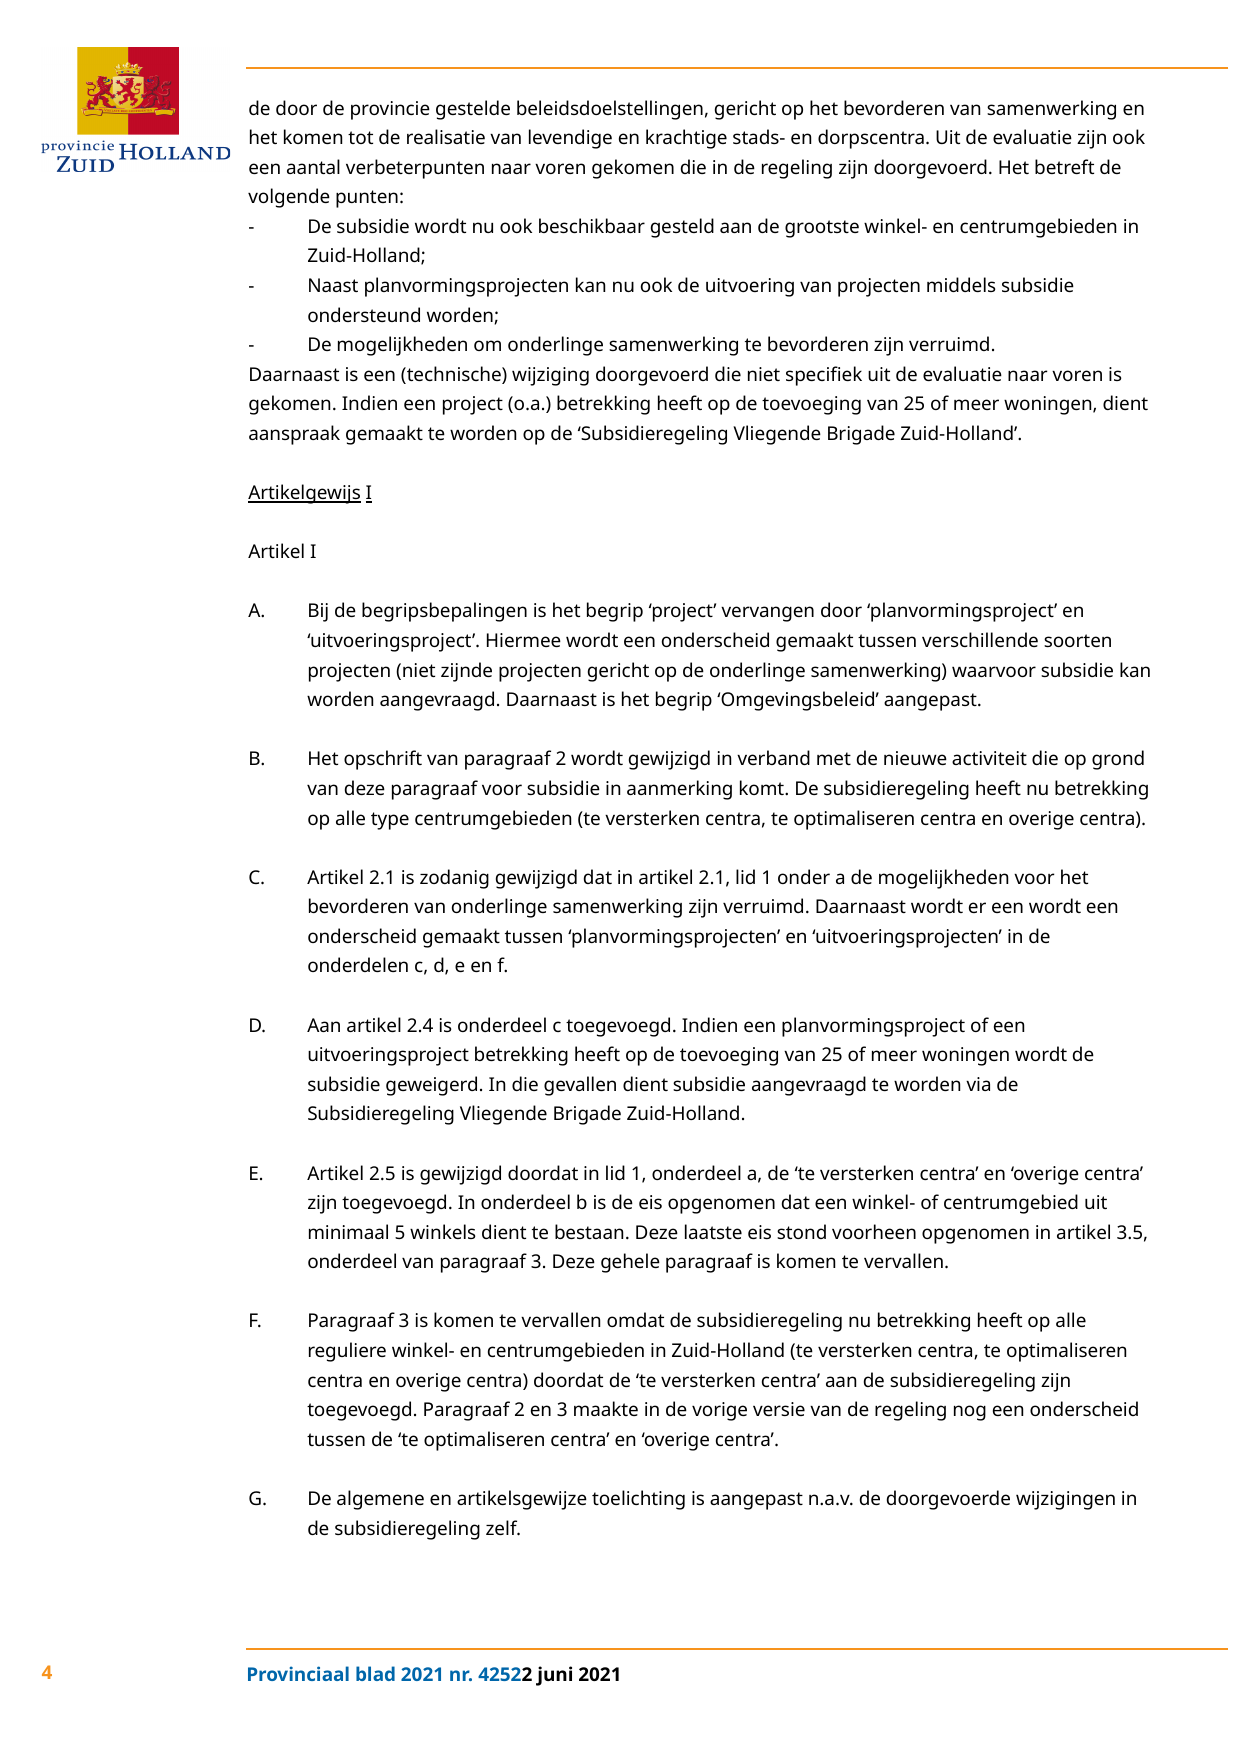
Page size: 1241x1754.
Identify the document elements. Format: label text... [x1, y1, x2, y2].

list Artikel 2.5 is gewijzigd doordat in lid 1, onderdeel a, de ‘te versterken centra’ en ‘overige centra’ zijn toegevoegd. In onderdeel b is de eis opgenomen dat een winkel- of centrumgebied uit minimaal 5 winkels dient te bestaan. Deze laatste eis stond voorheen opgenomen in artikel 3.5, onderdeel van paragraaf 3. Deze gehele paragraaf is komen te vervallen. [248, 1160, 1152, 1274]
text Daarnaast is een (technische) wijziging doorgevoerd die niet specifiek uit de evaluatie naar voren is gekomen. Indien een project (o.a.) betrekking heeft op de toevoeging van 25 of meer woningen, dient aanspraak gemaakt te worden op de ‘Subsidieregeling Vliegende Brigade Zuid-Holland’. [248, 361, 1152, 446]
list Artikel 2.1 is zodanig gewijzigd dat in artikel 2.1, lid 1 onder a de mogelijkheden voor het bevorderen van onderlinge samenwerking zijn verruimd. Daarnaast wordt er een wordt een onderscheid gemaakt tussen ‘planvormingsprojecten’ en ‘uitvoeringsprojecten’ in de onderdelen c, d, e en f. [248, 864, 1152, 978]
text de door de provincie gestelde beleidsdoelstellingen, gericht op het bevorderen van samenwerking en het komen tot de realisatie van levendige en krachtige stads- en dorpscentra. Uit de evaluatie zijn ook een aantal verbeterpunten naar voren gekomen die in de regeling zijn doorgevoerd. Het betreft de volgende punten: [248, 95, 1152, 209]
list Bij de begripsbepalingen is het begrip ‘project’ vervangen door ‘planvormingsproject’ en ‘uitvoeringsproject’. Hiermee wordt een onderscheid gemaakt tussen verschillende soorten projecten (niet zijnde projecten gericht op de onderlinge samenwerking) waarvoor subsidie kan worden aangevraagd. Daarnaast is het begrip ‘Omgevingsbeleid’ aangepast. [248, 598, 1152, 712]
text Artikelgewijs I [248, 479, 1152, 505]
list Aan artikel 2.4 is onderdeel c toegevoegd. Indien een planvormingsproject of een uitvoeringsproject betrekking heeft op de toevoeging van 25 of meer woningen wordt de subsidie geweigerd. In die gevallen dient subsidie aangevraagd te worden via de Subsidieregeling Vliegende Brigade Zuid-Holland. [248, 1012, 1152, 1126]
list Het opschrift van paragraaf 2 wordt gewijzigd in verband met de nieuwe activiteit die op grond van deze paragraaf voor subsidie in aanmerking komt. De subsidieregeling heeft nu betrekking op alle type centrumgebieden (te versterken centra, te optimaliseren centra en overige centra). [248, 746, 1152, 831]
text Artikel I [248, 538, 1152, 564]
list De algemene en artikelsgewijze toelichting is aangepast n.a.v. de doorgevoerde wijzigingen in de subsidieregeling zelf. [248, 1485, 1152, 1541]
list Paragraaf 3 is komen te vervallen omdat de subsidieregeling nu betrekking heeft op alle reguliere winkel- en centrumgebieden in Zuid-Holland (te versterken centra, te optimaliseren centra en overige centra) doordat de ‘te versterken centra’ aan de subsidieregeling zijn toegevoegd. Paragraaf 2 en 3 maakte in de vorige versie van de regeling nog een onderscheid tussen de ‘te optimaliseren centra’ en ‘overige centra’. [248, 1308, 1152, 1452]
list Naast planvormingsprojecten kan nu ook de uitvoering van projecten middels subsidie ondersteund worden; [248, 272, 1152, 328]
list De mogelijkheden om onderlinge samenwerking te bevorderen zijn verruimd. [248, 331, 1152, 357]
picture [41, 47, 231, 172]
list De subsidie wordt nu ook beschikbaar gesteld aan de grootste winkel- en centrumgebieden in Zuid-Holland; [248, 213, 1152, 268]
